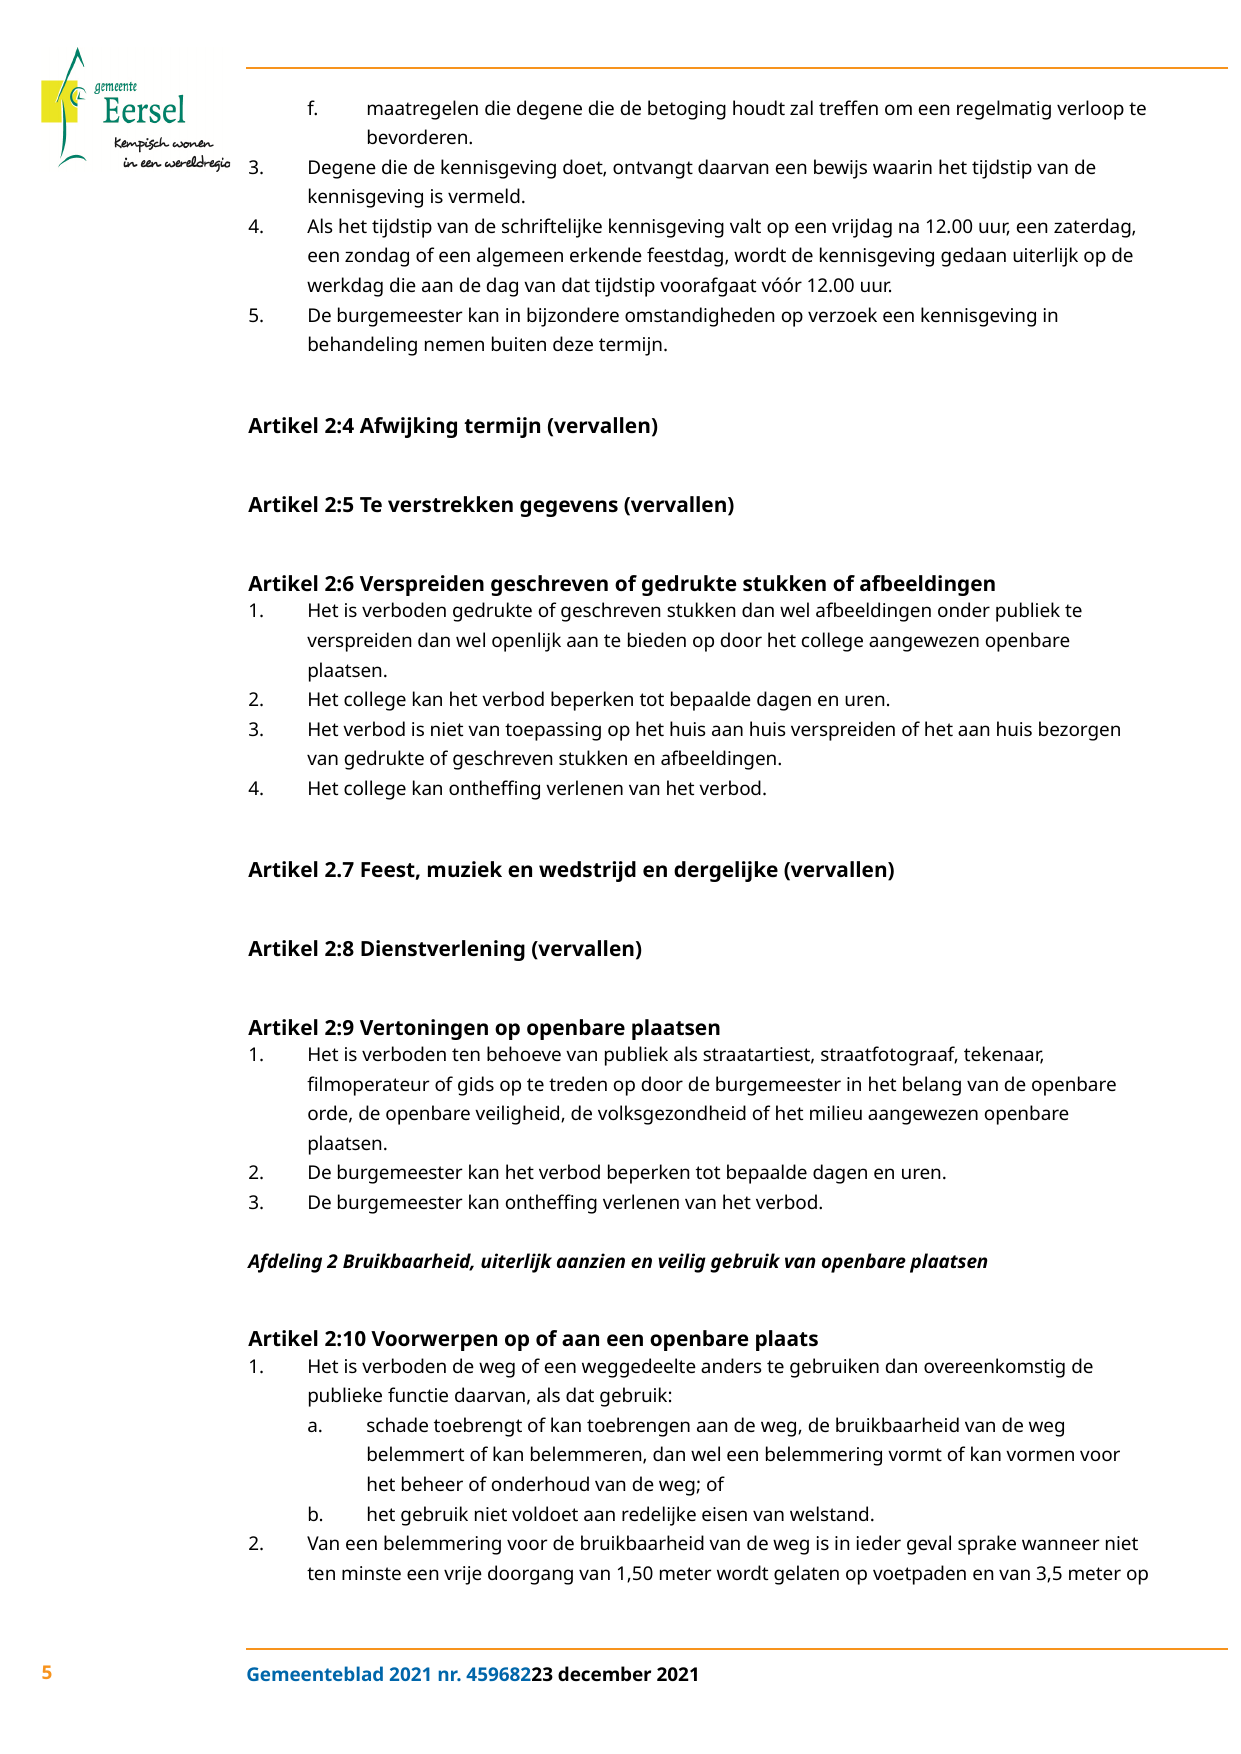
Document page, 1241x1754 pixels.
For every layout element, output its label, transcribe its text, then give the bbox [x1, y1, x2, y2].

list Het college kan het verbod beperken tot bepaalde dagen en uren. [248, 686, 1152, 712]
list Van een belemmering voor de bruikbaarheid van de weg is in ieder geval sprake wanneer niet ten minste een vrije doorgang van 1,50 meter wordt gelaten op voetpaden en van 3,5 meter op [248, 1530, 1152, 1586]
text Artikel 2:5 Te verstrekken gegevens (vervallen) [248, 490, 1152, 519]
list Als het tijdstip van de schriftelijke kennisgeving valt op een vrijdag na 12.00 uur, een zaterdag, een zondag of een algemeen erkende feestdag, wordt de kennisgeving gedaan uiterlijk op de werkdag die aan de dag van dat tijdstip voorafgaat vóór 12.00 uur. [248, 213, 1152, 298]
list Degene die de kennisgeving doet, ontvangt daarvan een bewijs waarin het tijdstip van de kennisgeving is vermeld. [248, 154, 1152, 209]
list Het verbod is niet van toepassing op het huis aan huis verspreiden of het aan huis bezorgen van gedrukte of geschreven stukken en afbeeldingen. [248, 716, 1152, 771]
list De burgemeester kan ontheffing verlenen van het verbod. [248, 1189, 1152, 1215]
text Afdeling 2 Bruikbaarheid, uiterlijk aanzien en veilig gebruik van openbare plaatsen [248, 1248, 1152, 1274]
list De burgemeester kan in bijzondere omstandigheden op verzoek een kennisgeving in behandeling nemen buiten deze termijn. [248, 302, 1152, 357]
text Artikel 2:4 Afwijking termijn (vervallen) [248, 411, 1152, 440]
list Het college kan ontheffing verlenen van het verbod. [248, 775, 1152, 801]
list schade toebrengt of kan toebrengen aan de weg, de bruikbaarheid van de weg belemmert of kan belemmeren, dan wel een belemmering vormt of kan vormen voor het beheer of onderhoud van de weg; of [307, 1412, 1152, 1497]
list Het is verboden gedrukte of geschreven stukken dan wel afbeeldingen onder publiek te verspreiden dan wel openlijk aan te bieden op door het college aangewezen openbare plaatsen. [248, 598, 1152, 682]
text Artikel 2:9 Vertoningen op openbare plaatsen [248, 1013, 1152, 1041]
list Het is verboden ten behoeve van publiek als straatartiest, straatfotograaf, tekenaar, filmoperateur of gids op te treden op door de burgemeester in het belang van de openbare orde, de openbare veiligheid, de volksgezondheid of het milieu aangewezen openbare plaatsen. [248, 1041, 1152, 1156]
text Artikel 2.7 Feest, muziek en wedstrijd en dergelijke (vervallen) [248, 855, 1152, 883]
list het gebruik niet voldoet aan redelijke eisen van welstand. [307, 1501, 1152, 1527]
text Artikel 2:8 Dienstverlening (vervallen) [248, 934, 1152, 962]
list De burgemeester kan het verbod beperken tot bepaalde dagen en uren. [248, 1159, 1152, 1185]
list maatregelen die degene die de betoging houdt zal treffen om een regelmatig verloop te bevorderen. [307, 95, 1152, 150]
text Artikel 2:10 Voorwerpen op of aan een openbare plaats [248, 1324, 1152, 1353]
list Het is verboden de weg of een weggedeelte anders te gebruiken dan overeenkomstig de publieke functie daarvan, als dat gebruik: [248, 1353, 1152, 1408]
picture [41, 47, 231, 172]
text Artikel 2:6 Verspreiden geschreven of gedrukte stukken of afbeeldingen [248, 569, 1152, 598]
